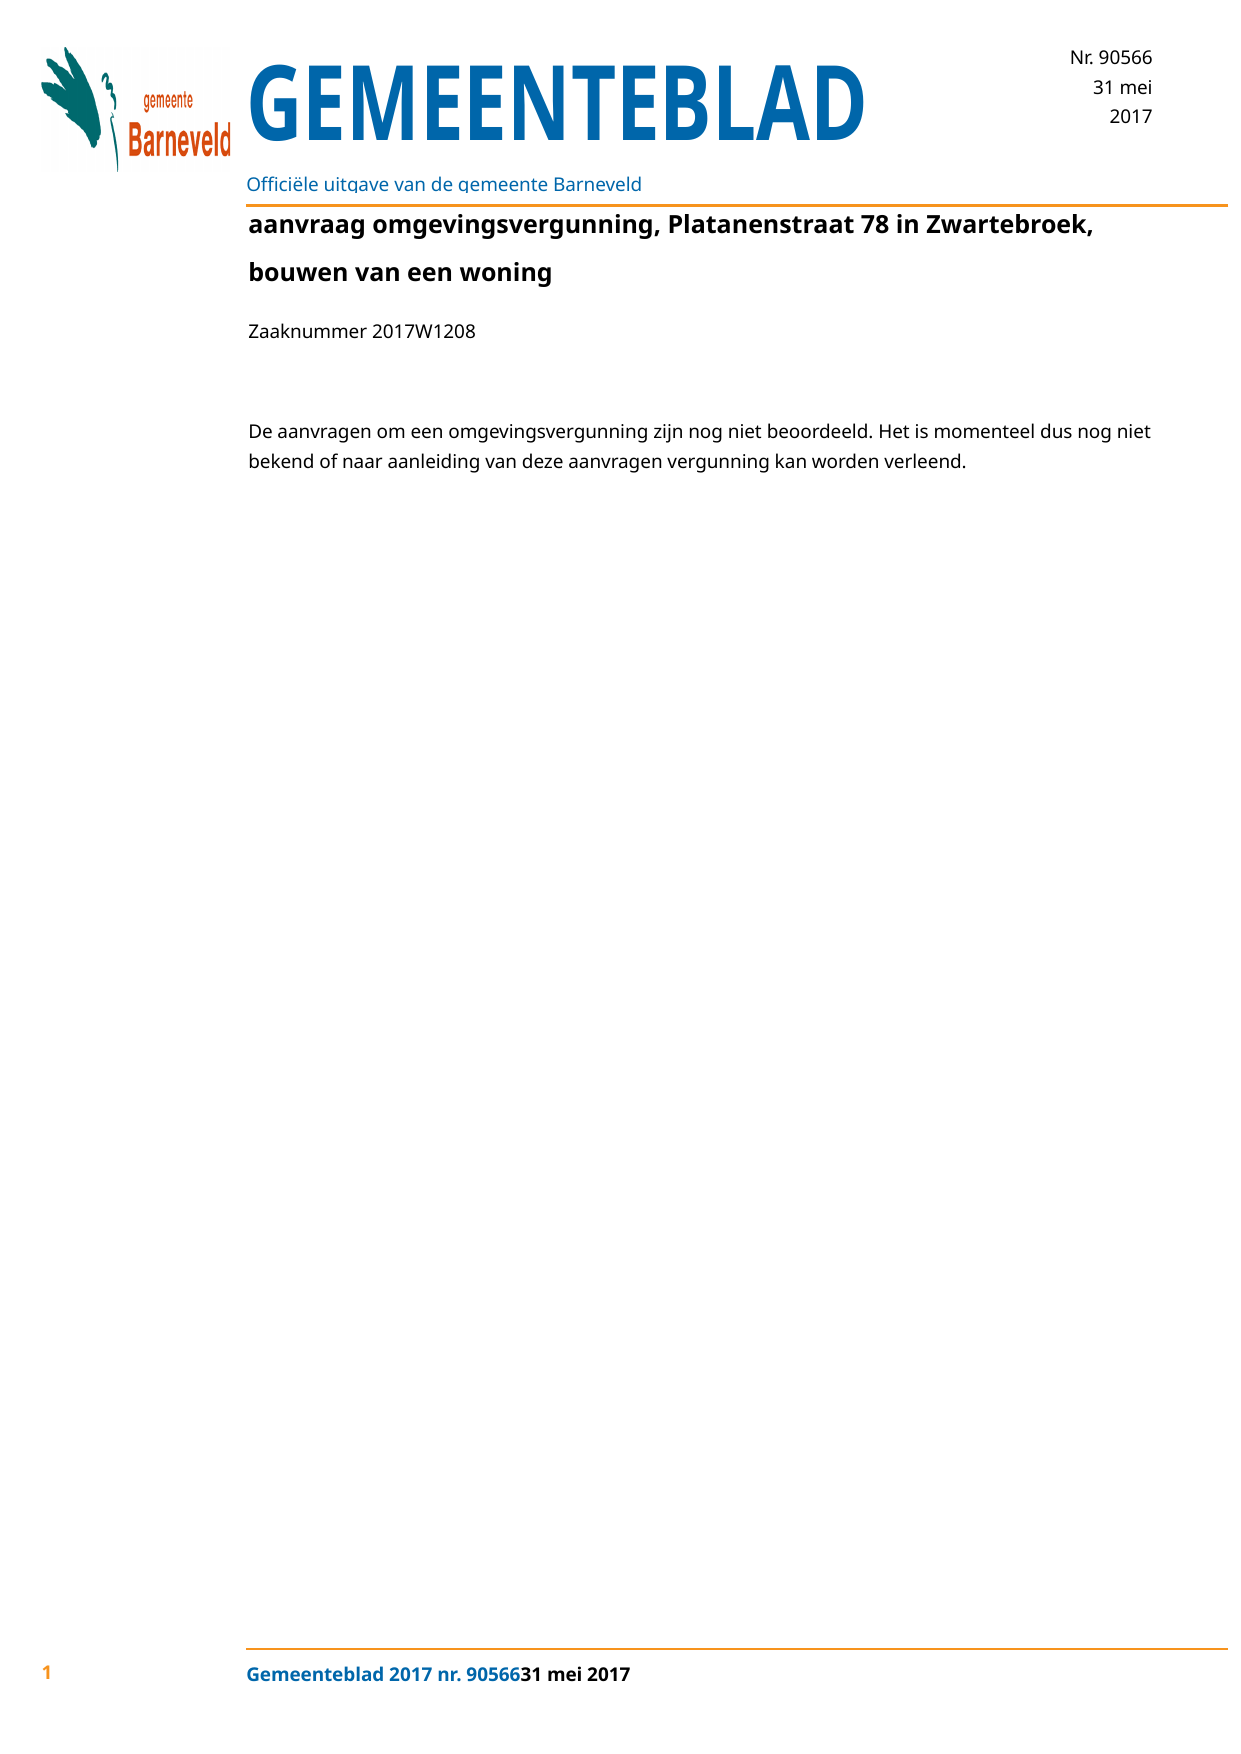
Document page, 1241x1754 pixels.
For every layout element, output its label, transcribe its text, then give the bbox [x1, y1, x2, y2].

text Zaaknummer 2017W1208 [248, 318, 1152, 344]
text aanvraag omgevingsvergunning, Platanenstraat 78 in Zwartebroek, bouwen van een woning [248, 207, 1152, 288]
text De aanvragen om een omgevingsvergunning zijn nog niet beoordeeld. Het is momenteel dus nog niet bekend of naar aanleiding van deze aanvragen vergunning kan worden verleend. [248, 419, 1152, 474]
picture [41, 47, 231, 172]
